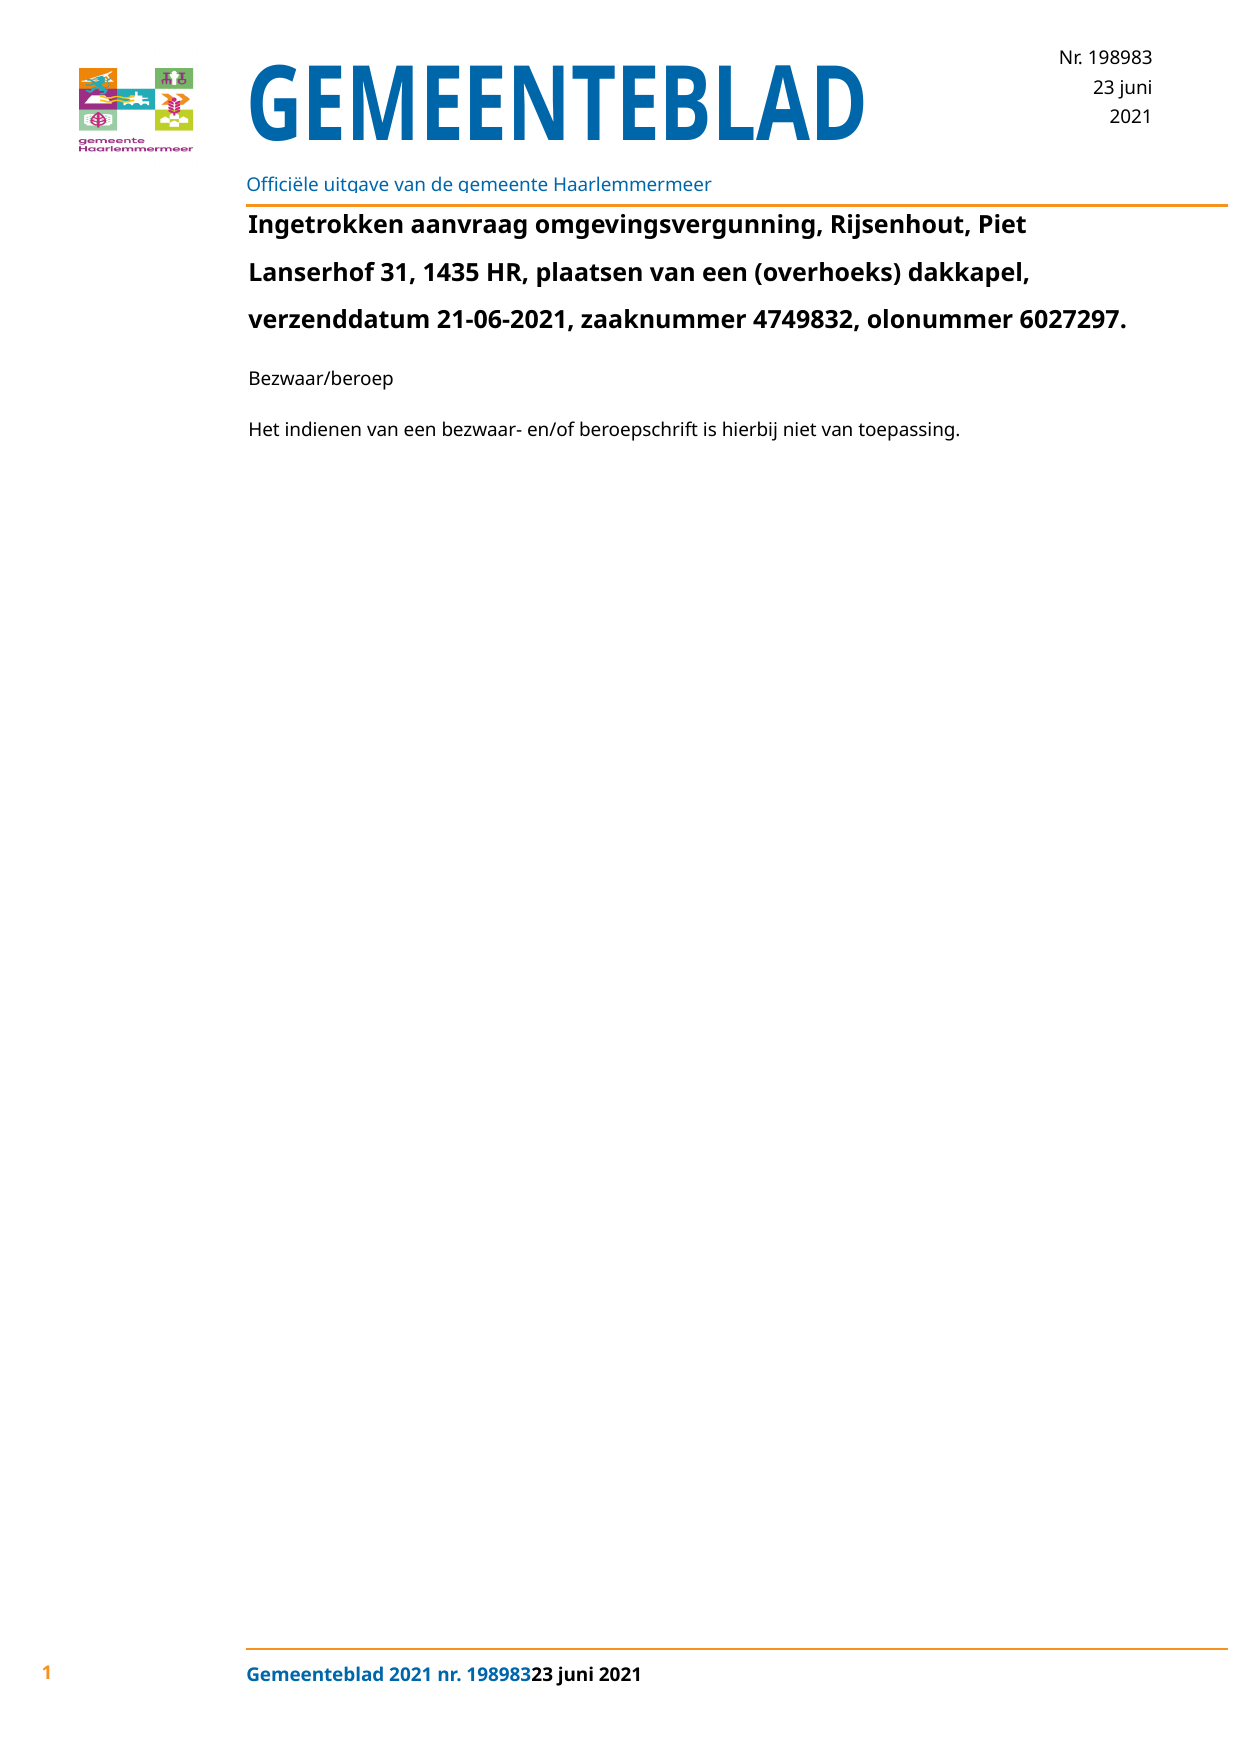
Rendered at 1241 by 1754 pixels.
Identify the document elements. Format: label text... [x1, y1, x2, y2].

text Het indienen van een bezwaar- en/of beroepschrift is hierbij niet van toepassing. [248, 416, 1152, 442]
text Bezwaar/beroep [248, 366, 1152, 391]
text Ingetrokken aanvraag omgevingsvergunning, Rijsenhout, Piet Lanserhof 31, 1435 HR, plaatsen van een (overhoeks) dakkapel, verzenddatum 21-06-2021, zaaknummer 4749832, olonummer 6027297. [248, 207, 1152, 336]
picture [41, 47, 231, 172]
